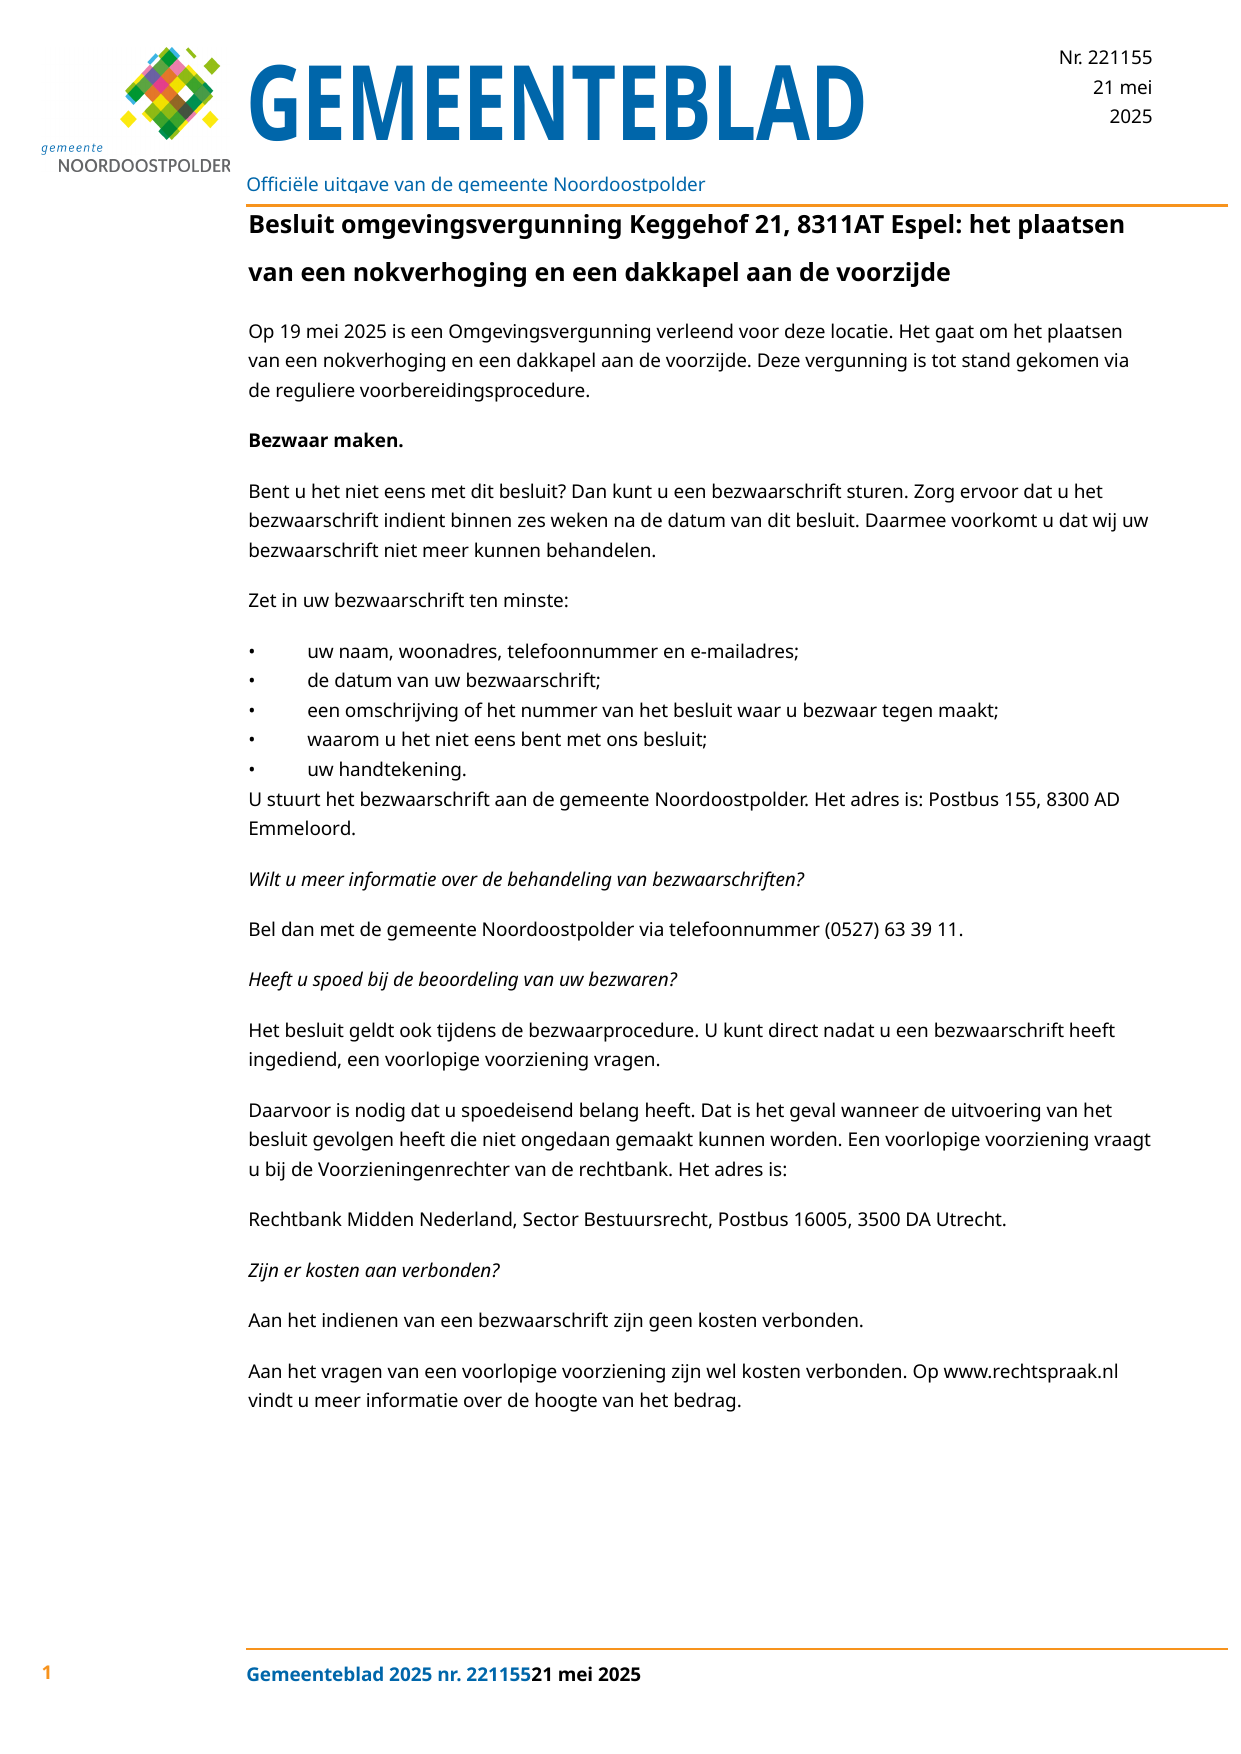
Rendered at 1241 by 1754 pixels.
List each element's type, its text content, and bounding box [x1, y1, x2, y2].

list uw naam, woonadres, telefoonnummer en e-mailadres; [248, 638, 1152, 664]
text Bel dan met de gemeente Noordoostpolder via telefoonnummer (0527) 63 39 11. [248, 916, 1152, 942]
text Bent u het niet eens met dit besluit? Dan kunt u een bezwaarschrift sturen. Zorg ervoor dat u het bezwaarschrift indient binnen zes weken na de datum van dit besluit. Daarmee voorkomt u dat wij uw bezwaarschrift niet meer kunnen behandelen. [248, 478, 1152, 563]
text Op 19 mei 2025 is een Omgevingsvergunning verleend voor deze locatie. Het gaat om het plaatsen van een nokverhoging en een dakkapel aan de voorzijde. Deze vergunning is tot stand gekomen via de reguliere voorbereidingsprocedure. [248, 318, 1152, 403]
text Aan het indienen van een bezwaarschrift zijn geen kosten verbonden. [248, 1307, 1152, 1333]
text Besluit omgevingsvergunning Keggehof 21, 8311AT Espel: het plaatsen van een nokverhoging en een dakkapel aan de voorzijde [248, 207, 1152, 288]
text Het besluit geldt ook tijdens de bezwaarprocedure. U kunt direct nadat u een bezwaarschrift heeft ingediend, een voorlopige voorziening vragen. [248, 1017, 1152, 1072]
text Zet in uw bezwaarschrift ten minste: [248, 587, 1152, 613]
text Wilt u meer informatie over de behandeling van bezwaarschriften? [248, 866, 1152, 892]
list een omschrijving of het nummer van het besluit waar u bezwaar tegen maakt; [248, 697, 1152, 723]
text Rechtbank Midden Nederland, Sector Bestuursrecht, Postbus 16005, 3500 DA Utrecht. [248, 1207, 1152, 1232]
text U stuurt het bezwaarschrift aan de gemeente Noordoostpolder. Het adres is: Postbus 155, 8300 AD Emmeloord. [248, 786, 1152, 841]
text Daarvoor is nodig dat u spoedeisend belang heeft. Dat is het geval wanneer de uitvoering van het besluit gevolgen heeft die niet ongedaan gemaakt kunnen worden. Een voorlopige voorziening vraagt u bij de Voorzieningenrechter van de rechtbank. Het adres is: [248, 1097, 1152, 1182]
text Aan het vragen van een voorlopige voorziening zijn wel kosten verbonden. Op www.rechtspraak.nl vindt u meer informatie over de hoogte van het bedrag. [248, 1358, 1152, 1413]
text Heeft u spoed bij de beoordeling van uw bezwaren? [248, 967, 1152, 992]
picture [41, 47, 231, 172]
list de datum van uw bezwaarschrift; [248, 667, 1152, 693]
text Bezwaar maken. [248, 427, 1152, 453]
text Zijn er kosten aan verbonden? [248, 1257, 1152, 1283]
list waarom u het niet eens bent met ons besluit; [248, 727, 1152, 752]
list uw handtekening. [248, 756, 1152, 782]
